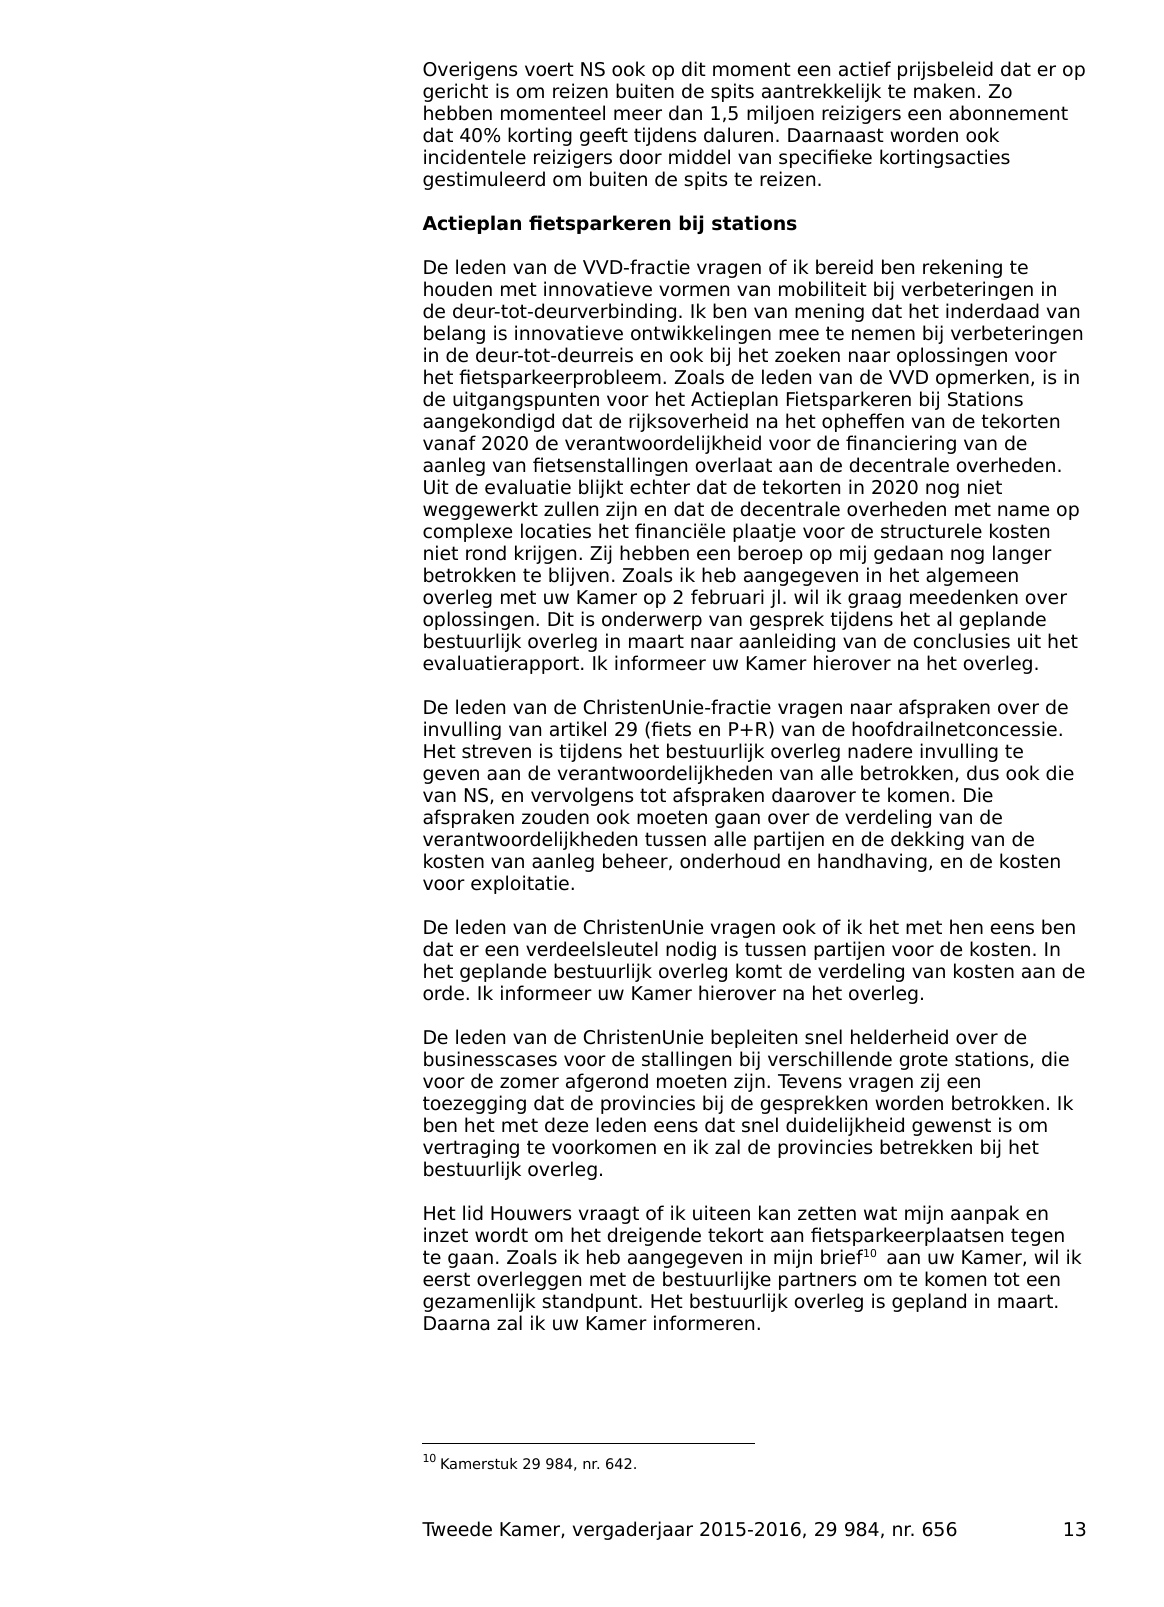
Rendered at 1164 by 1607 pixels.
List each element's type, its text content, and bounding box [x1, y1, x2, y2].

text De leden van de ChristenUnie-fractie vragen naar afspraken over de invulling van artikel 29 (fiets en P+R) van de hoofdrailnetconcessie. Het streven is tijdens het bestuurlijk overleg nadere invulling te geven aan de verantwoordelijkheden van alle betrokken, dus ook die van NS, en vervolgens tot afspraken daarover te komen. Die afspraken zouden ook moeten gaan over de verdeling van de verantwoordelijkheden tussen alle partijen en de dekking van de kosten van aanleg beheer, onderhoud en handhaving, en de kosten voor exploitatie. [422, 697, 1087, 895]
text De leden van de ChristenUnie vragen ook of ik het met hen eens ben dat er een verdeelsleutel nodig is tussen partijen voor de kosten. In het geplande bestuurlijk overleg komt de verdeling van kosten aan de orde. Ik informeer uw Kamer hierover na het overleg. [422, 917, 1087, 1005]
text De leden van de VVD-fractie vragen of ik bereid ben rekening te houden met innovatieve vormen van mobiliteit bij verbeteringen in de deur-tot-deurverbinding. Ik ben van mening dat het inderdaad van belang is innovatieve ontwikkelingen mee te nemen bij verbeteringen in de deur-tot-deurreis en ook bij het zoeken naar oplossingen voor het fietsparkeerprobleem. Zoals de leden van de VVD opmerken, is in de uitgangspunten voor het Actieplan Fietsparkeren bij Stations aangekondigd dat de rijksoverheid na het opheffen van de tekorten vanaf 2020 de verantwoordelijkheid voor de financiering van de aanleg van fietsenstallingen overlaat aan de decentrale overheden. Uit de evaluatie blijkt echter dat de tekorten in 2020 nog niet weggewerkt zullen zijn en dat de decentrale overheden met name op complexe locaties het financiële plaatje voor de structurele kosten niet rond krijgen. Zij hebben een beroep op mij gedaan nog langer betrokken te blijven. Zoals ik heb aangegeven in het algemeen overleg met uw Kamer op 2 februari jl. wil ik graag meedenken over oplossingen. Dit is onderwerp van gesprek tijdens het al geplande bestuurlijk overleg in maart naar aanleiding van de conclusies uit het evaluatierapport. Ik informeer uw Kamer hierover na het overleg. [422, 257, 1087, 675]
text De leden van de ChristenUnie bepleiten snel helderheid over de businesscases voor de stallingen bij verschillende grote stations, die voor de zomer afgerond moeten zijn. Tevens vragen zij een toezegging dat de provincies bij de gesprekken worden betrokken. Ik ben het met deze leden eens dat snel duidelijkheid gewenst is om vertraging te voorkomen en ik zal de provincies betrekken bij het bestuurlijk overleg. [422, 1027, 1087, 1181]
text Het lid Houwers vraagt of ik uiteen kan zetten wat mijn aanpak en inzet wordt om het dreigende tekort aan fietsparkeerplaatsen tegen te gaan. Zoals ik heb aangegeven in mijn brief aan uw Kamer, wil ik eerst overleggen met de bestuurlijke partners om te komen tot een gezamenlijk standpunt. Het bestuurlijk overleg is gepland in maart. Daarna zal ik uw Kamer informeren. [422, 1203, 1087, 1335]
subtitle Actieplan fietsparkeren bij stations [422, 213, 1087, 235]
text Overigens voert NS ook op dit moment een actief prijsbeleid dat er op gericht is om reizen buiten de spits aantrekkelijk te maken. Zo hebben momenteel meer dan 1,5 miljoen reizigers een abonnement dat 40% korting geeft tijdens daluren. Daarnaast worden ook incidentele reizigers door middel van specifieke kortingsacties gestimuleerd om buiten de spits te reizen. [422, 59, 1087, 191]
text Kamerstuk 29 984, nr. 642. [422, 1452, 1087, 1474]
